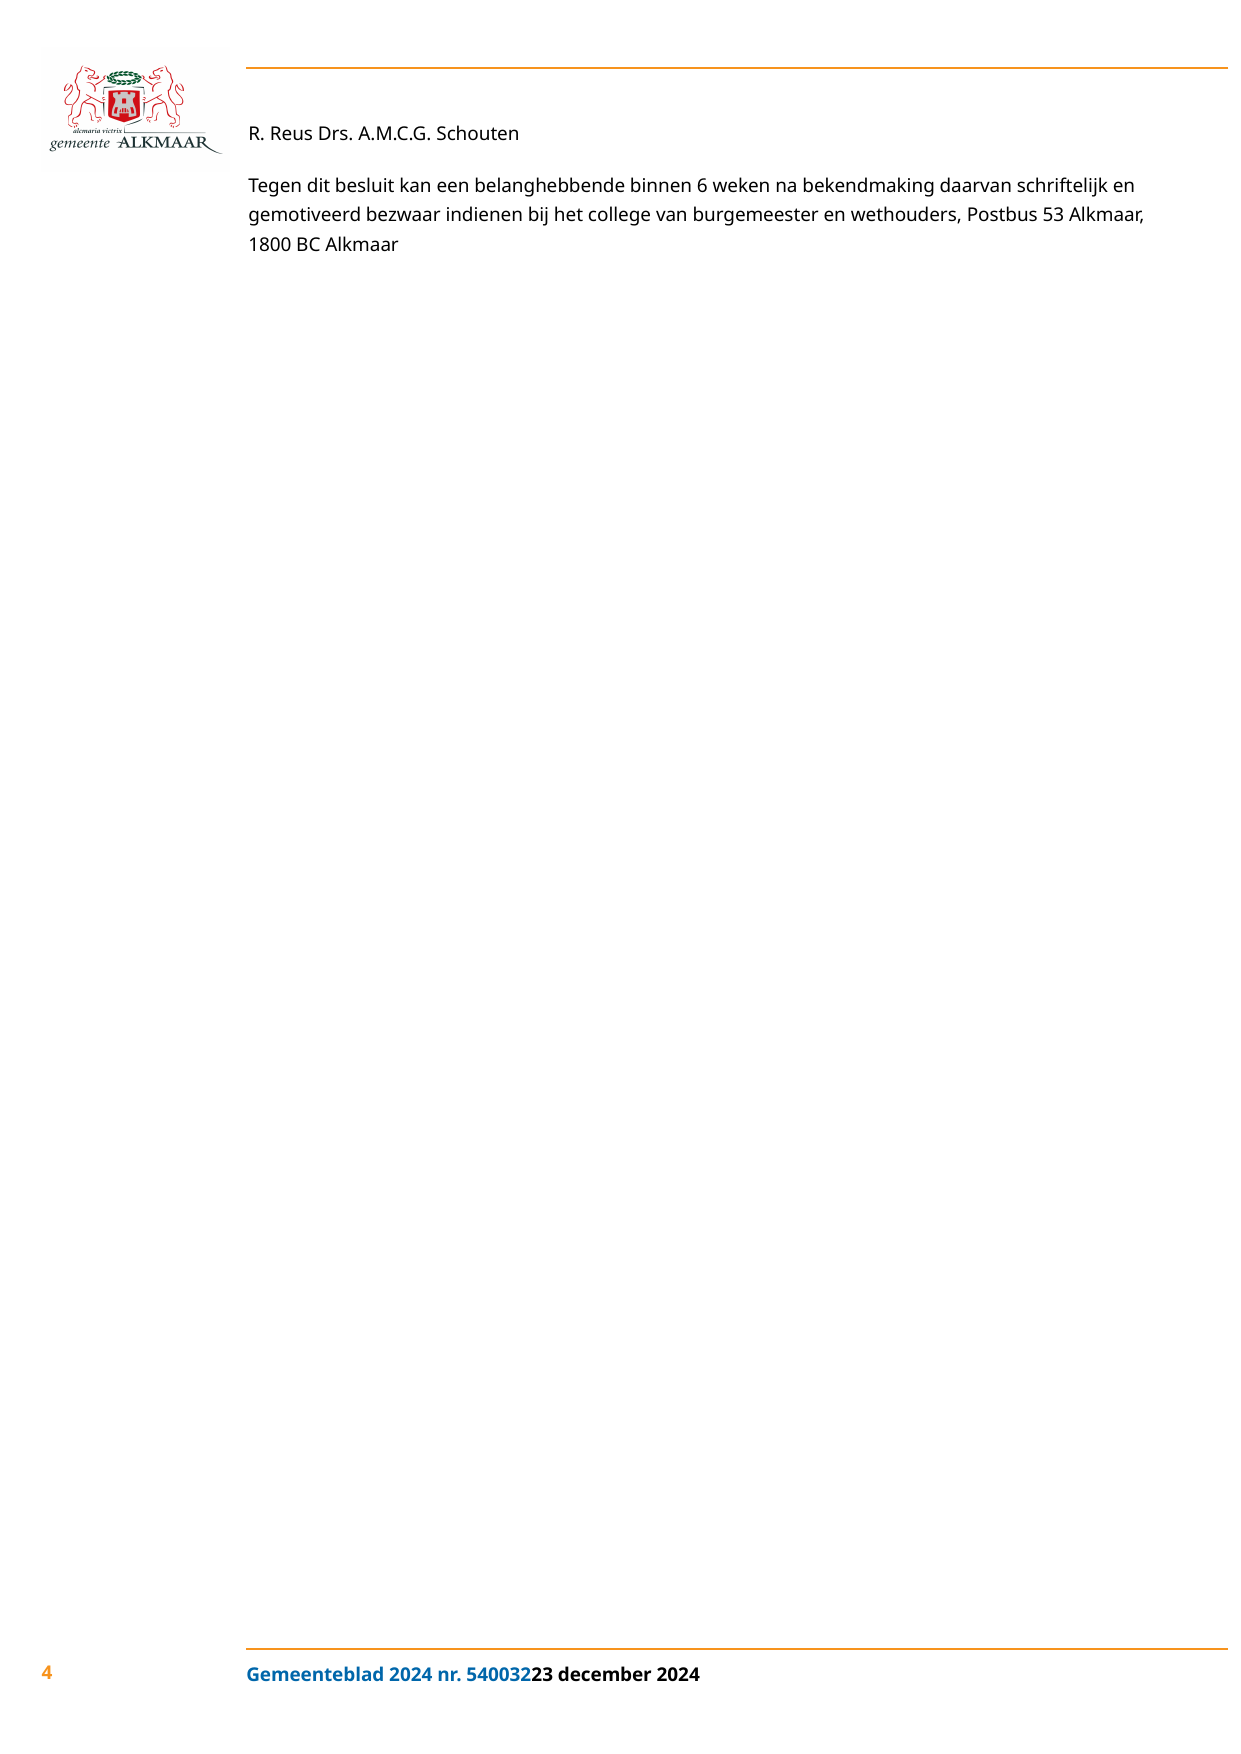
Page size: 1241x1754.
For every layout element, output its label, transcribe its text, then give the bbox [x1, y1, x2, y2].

picture [41, 47, 231, 172]
text R. Reus Drs. A.M.C.G. Schouten [248, 121, 1152, 146]
text Tegen dit besluit kan een belanghebbende binnen 6 weken na bekendmaking daarvan schriftelijk en gemotiveerd bezwaar indienen bij het college van burgemeester en wethouders, Postbus 53 Alkmaar, 1800 BC Alkmaar [248, 172, 1152, 257]
